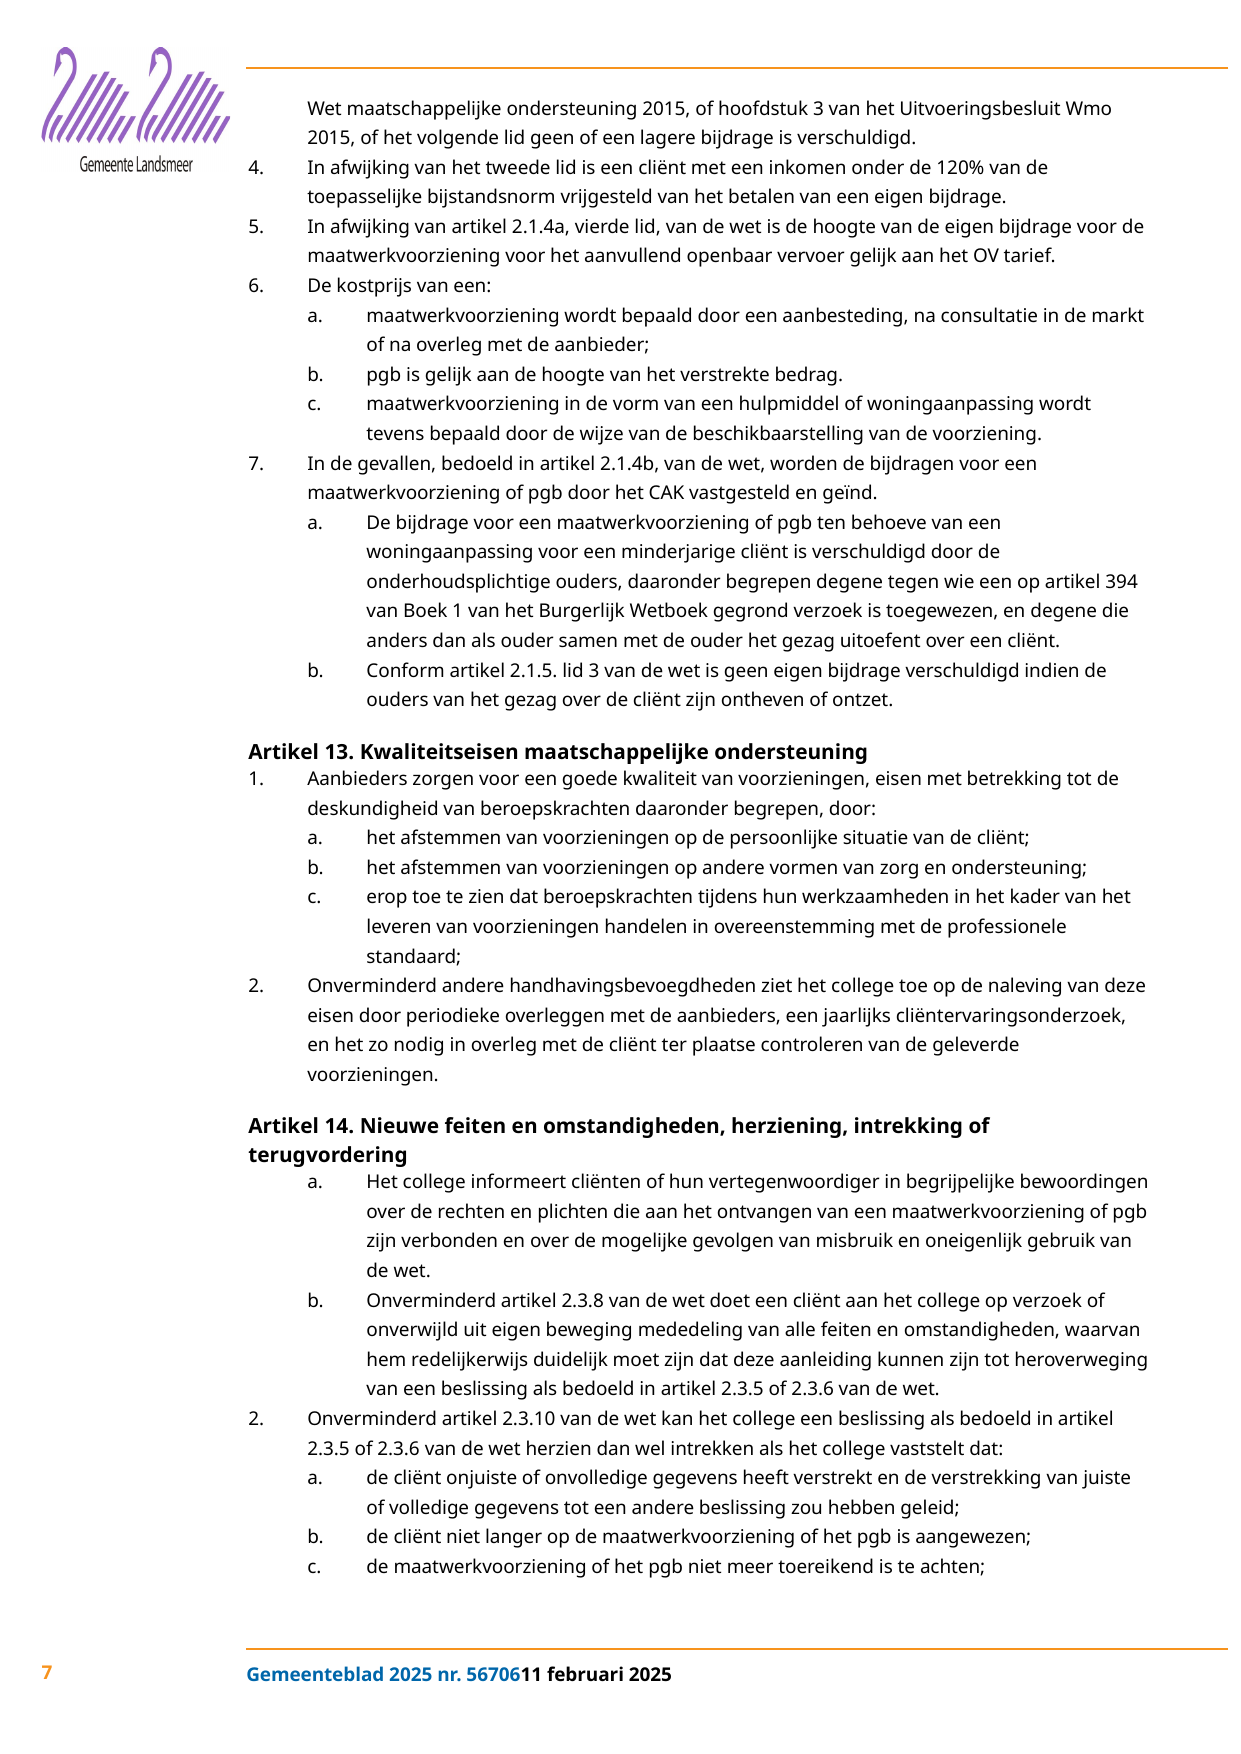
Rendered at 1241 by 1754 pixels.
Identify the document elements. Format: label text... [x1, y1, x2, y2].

list In de gevallen, bedoeld in artikel 2.1.4b, van de wet, worden de bijdragen voor een maatwerkvoorziening of pgb door het CAK vastgesteld en geïnd. [248, 450, 1152, 505]
list de cliënt onjuiste of onvolledige gegevens heeft verstrekt en de verstrekking van juiste of volledige gegevens tot een andere beslissing zou hebben geleid; [307, 1464, 1152, 1519]
list pgb is gelijk aan de hoogte van het verstrekte bedrag. [307, 361, 1152, 387]
list Onverminderd artikel 2.3.8 van de wet doet een cliënt aan het college op verzoek of onverwijld uit eigen beweging mededeling van alle feiten en omstandigheden, waarvan hem redelijkerwijs duidelijk moet zijn dat deze aanleiding kunnen zijn tot heroverweging van een beslissing als bedoeld in artikel 2.3.5 of 2.3.6 van de wet. [307, 1287, 1152, 1401]
list De bijdrage voor een maatwerkvoorziening of pgb ten behoeve van een woningaanpassing voor een minderjarige cliënt is verschuldigd door de onderhoudsplichtige ouders, daaronder begrepen degene tegen wie een op artikel 394 van Boek 1 van het Burgerlijk Wetboek gegrond verzoek is toegewezen, en degene die anders dan als ouder samen met de ouder het gezag uitoefent over een cliënt. [307, 509, 1152, 653]
list Wet maatschappelijke ondersteuning 2015, of hoofdstuk 3 van het Uitvoeringsbesluit Wmo 2015, of het volgende lid geen of een lagere bijdrage is verschuldigd. [248, 95, 1152, 150]
list het afstemmen van voorzieningen op andere vormen van zorg en ondersteuning; [307, 854, 1152, 880]
list In afwijking van artikel 2.1.4a, vierde lid, van de wet is de hoogte van de eigen bijdrage voor de maatwerkvoorziening voor het aanvullend openbaar vervoer gelijk aan het OV tarief. [248, 213, 1152, 268]
list Onverminderd andere handhavingsbevoegdheden ziet het college toe op de naleving van deze eisen door periodieke overleggen met de aanbieders, een jaarlijks cliëntervaringsonderzoek, en het zo nodig in overleg met de cliënt ter plaatse controleren van de geleverde voorzieningen. [248, 972, 1152, 1087]
list Het college informeert cliënten of hun vertegenwoordiger in begrijpelijke bewoordingen over de rechten en plichten die aan het ontvangen van een maatwerkvoorziening of pgb zijn verbonden en over de mogelijke gevolgen van misbruik en oneigenlijk gebruik van de wet. [307, 1168, 1152, 1283]
text Artikel 14. Nieuwe feiten en omstandigheden, herziening, intrekking of terugvordering [248, 1112, 1152, 1168]
list de maatwerkvoorziening of het pgb niet meer toereikend is te achten; [307, 1553, 1152, 1579]
list Aanbieders zorgen voor een goede kwaliteit van voorzieningen, eisen met betrekking tot de deskundigheid van beroepskrachten daaronder begrepen, door: [248, 765, 1152, 821]
picture [41, 47, 231, 172]
list maatwerkvoorziening wordt bepaald door een aanbesteding, na consultatie in de markt of na overleg met de aanbieder; [307, 302, 1152, 357]
text Artikel 13. Kwaliteitseisen maatschappelijke ondersteuning [248, 737, 1152, 765]
list het afstemmen van voorzieningen op de persoonlijke situatie van de cliënt; [307, 824, 1152, 850]
list de cliënt niet langer op de maatwerkvoorziening of het pgb is aangewezen; [307, 1523, 1152, 1549]
list Onverminderd artikel 2.3.10 van de wet kan het college een beslissing als bedoeld in artikel 2.3.5 of 2.3.6 van de wet herzien dan wel intrekken als het college vaststelt dat: [248, 1405, 1152, 1460]
list maatwerkvoorziening in de vorm van een hulpmiddel of woningaanpassing wordt tevens bepaald door de wijze van de beschikbaarstelling van de voorziening. [307, 391, 1152, 446]
list De kostprijs van een: [248, 272, 1152, 298]
list Conform artikel 2.1.5. lid 3 van de wet is geen eigen bijdrage verschuldigd indien de ouders van het gezag over de cliënt zijn ontheven of ontzet. [307, 657, 1152, 712]
list erop toe te zien dat beroepskrachten tijdens hun werkzaamheden in het kader van het leveren van voorzieningen handelen in overeenstemming met de professionele standaard; [307, 884, 1152, 968]
list In afwijking van het tweede lid is een cliënt met een inkomen onder de 120% van de toepasselijke bijstandsnorm vrijgesteld van het betalen van een eigen bijdrage. [248, 154, 1152, 209]
